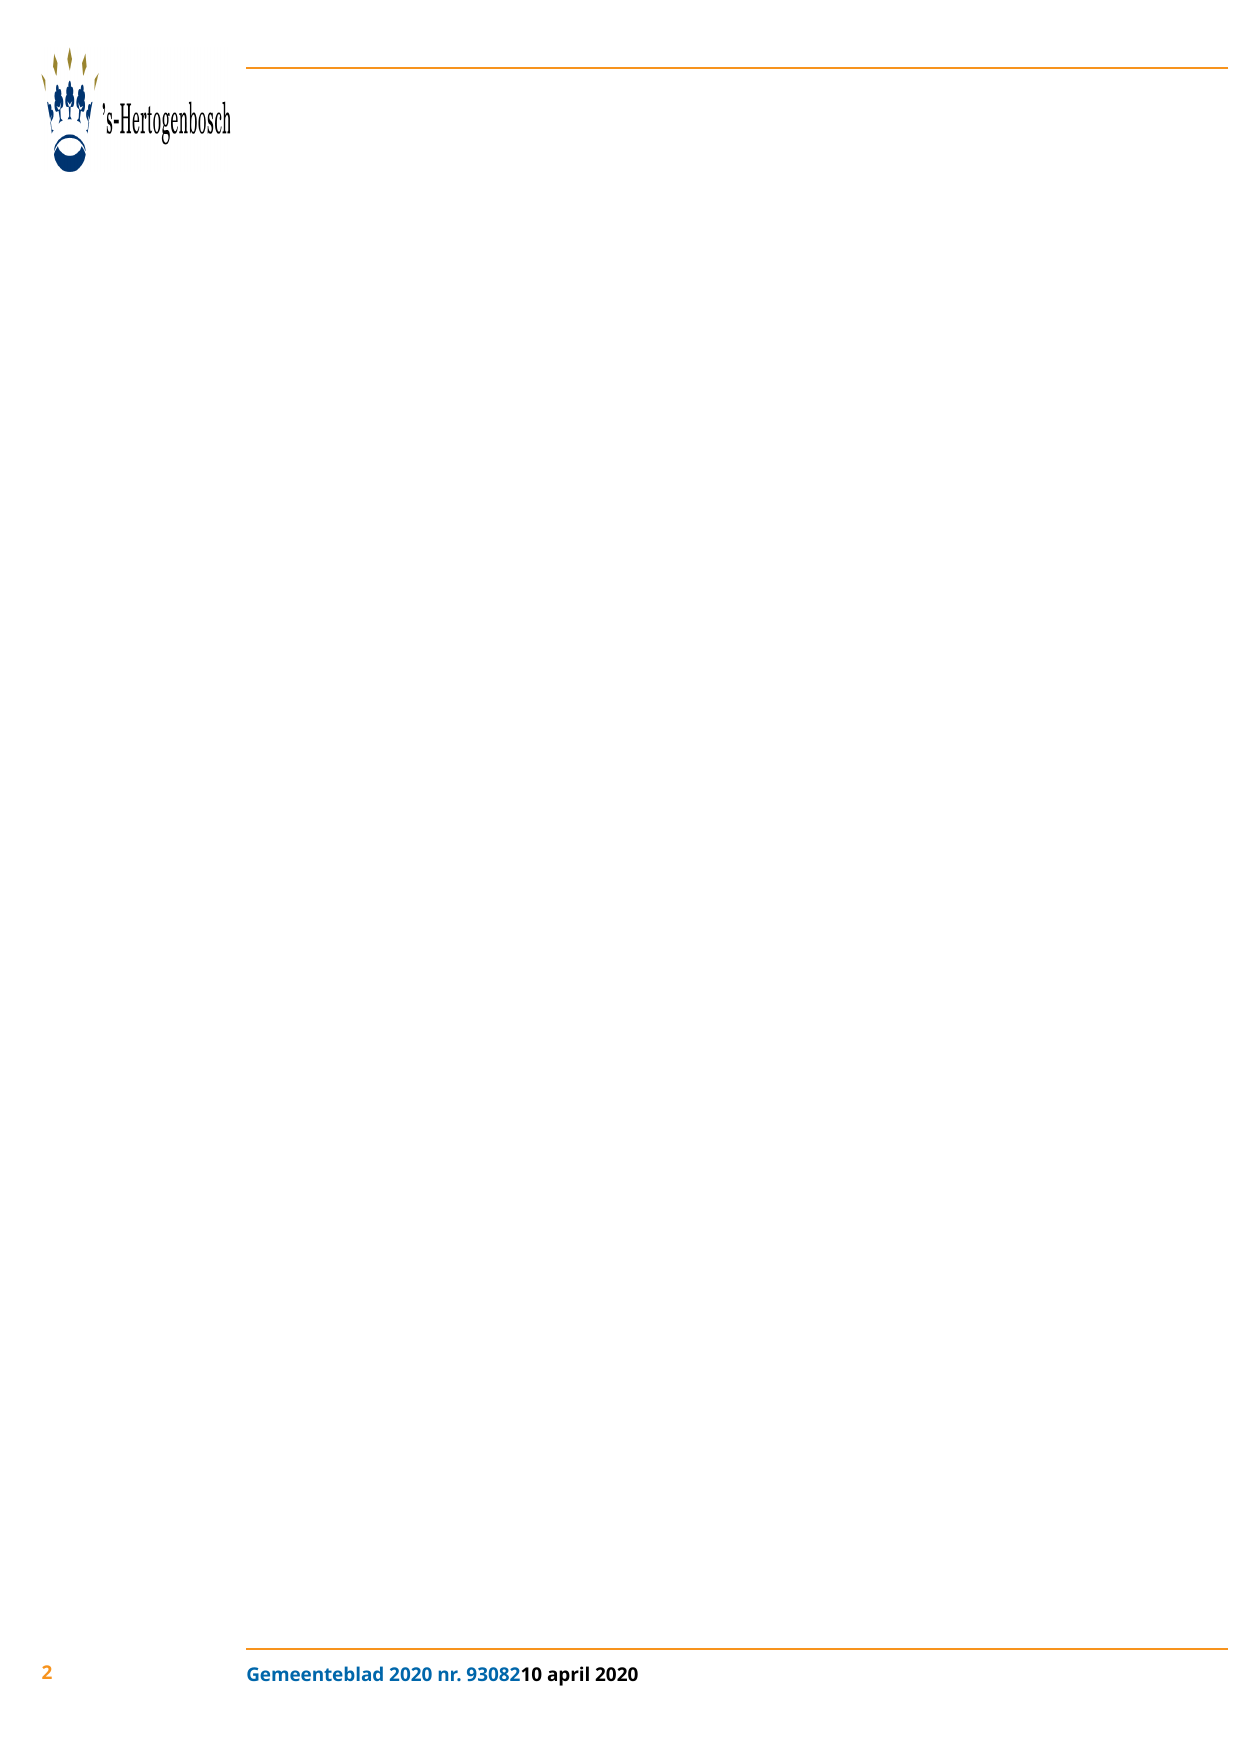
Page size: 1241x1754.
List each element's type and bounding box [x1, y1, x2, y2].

picture [41, 47, 231, 172]
